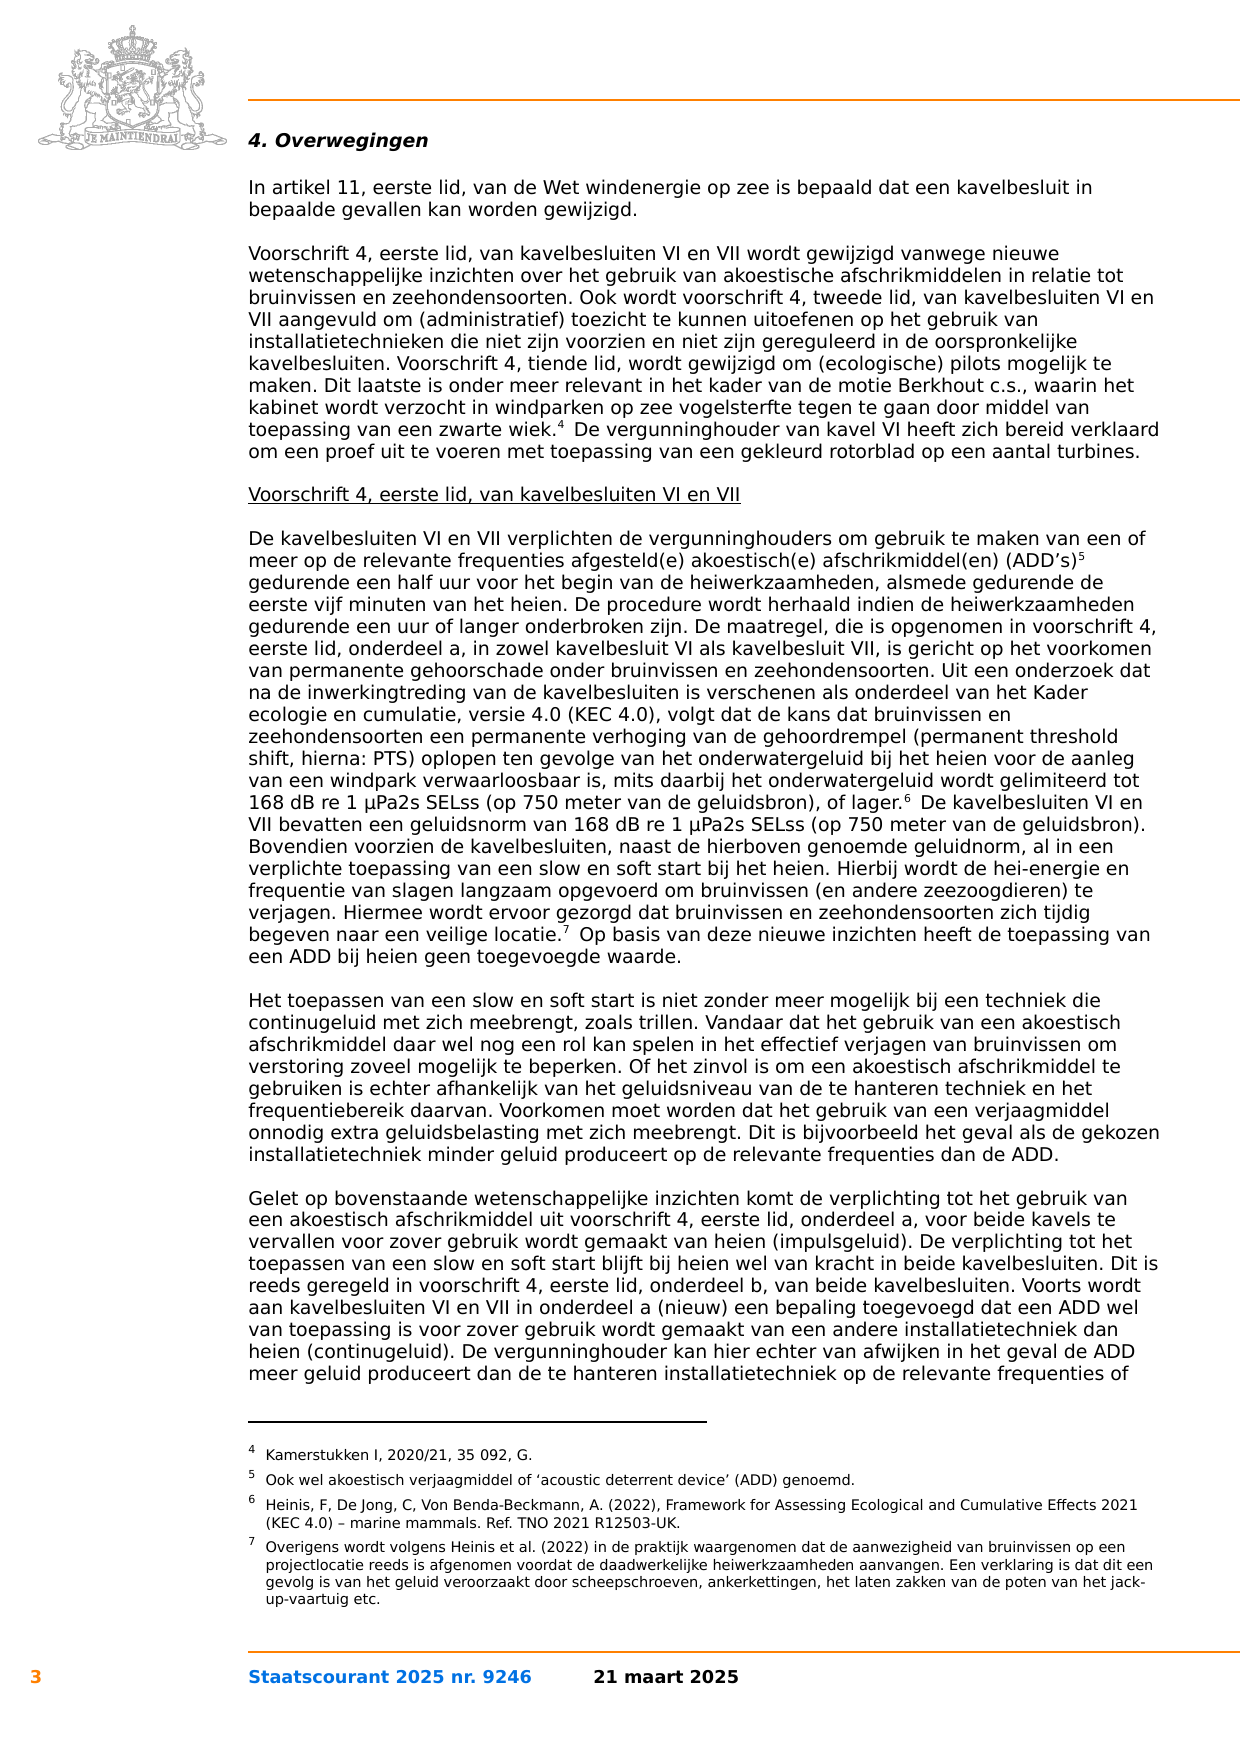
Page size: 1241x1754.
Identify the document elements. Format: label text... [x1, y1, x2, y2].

text In artikel 11, eerste lid, van de Wet windenergie op zee is bepaald dat een kavelbesluit in bepaalde gevallen kan worden gewijzigd. [248, 177, 1163, 221]
text Het toepassen van een slow en soft start is niet zonder meer mogelijk bij een techniek die continugeluid met zich meebrengt, zoals trillen. Vandaar dat het gebruik van een akoestisch afschrikmiddel daar wel nog een rol kan spelen in het effectief verjagen van bruinvissen om verstoring zoveel mogelijk te beperken. Of het zinvol is om een akoestisch afschrikmiddel te gebruiken is echter afhankelijk van het geluidsniveau van de te hanteren techniek en het frequentiebereik daarvan. Voorkomen moet worden dat het gebruik van een verjaagmiddel onnodig extra geluidsbelasting met zich meebrengt. Dit is bijvoorbeeld het geval als de gekozen installatietechniek minder geluid produceert op de relevante frequenties dan de ADD. [248, 990, 1163, 1166]
picture [38, 25, 227, 150]
subtitle Voorschrift 4, eerste lid, van kavelbesluiten VI en VII [248, 484, 1163, 506]
text Kamerstukken I, 2020/21, 35 092, G. [248, 1443, 1163, 1465]
text Gelet op bovenstaande wetenschappelijke inzichten komt de verplichting tot het gebruik van een akoestisch afschrikmiddel uit voorschrift 4, eerste lid, onderdeel a, voor beide kavels te vervallen voor zover gebruik wordt gemaakt van heien (impulsgeluid). De verplichting tot het toepassen van een slow en soft start blijft bij heien wel van kracht in beide kavelbesluiten. Dit is reeds geregeld in voorschrift 4, eerste lid, onderdeel b, van beide kavelbesluiten. Voorts wordt aan kavelbesluiten VI en VII in onderdeel a (nieuw) een bepaling toegevoegd dat een ADD wel van toepassing is voor zover gebruik wordt gemaakt van een andere installatietechniek dan heien (continugeluid). De vergunninghouder kan hier echter van afwijken in het geval de ADD meer geluid produceert dan de te hanteren installatietechniek op de relevante frequenties of [248, 1187, 1163, 1385]
text Heinis, F, De Jong, C, Von Benda-Beckmann, A. (2022), Framework for Assessing Ecological and Cumulative Effects 2021 (KEC 4.0) – marine mammals. Ref. TNO 2021 R12503-UK. [248, 1493, 1163, 1532]
subtitle 4. Overwegingen [248, 130, 1163, 152]
text Ook wel akoestisch verjaagmiddel of ‘acoustic deterrent device’ (ADD) genoemd. [248, 1468, 1163, 1490]
text De kavelbesluiten VI en VII verplichten de vergunninghouders om gebruik te maken van een of meer op de relevante frequenties afgesteld(e) akoestisch(e) afschrikmiddel(en) (ADD’s) gedurende een half uur voor het begin van de heiwerkzaamheden, alsmede gedurende de eerste vijf minuten van het heien. De procedure wordt herhaald indien de heiwerkzaamheden gedurende een uur of langer onderbroken zijn. De maatregel, die is opgenomen in voorschrift 4, eerste lid, onderdeel a, in zowel kavelbesluit VI als kavelbesluit VII, is gericht op het voorkomen van permanente gehoorschade onder bruinvissen en zeehondensoorten. Uit een onderzoek dat na de inwerkingtreding van de kavelbesluiten is verschenen als onderdeel van het Kader ecologie en cumulatie, versie 4.0 (KEC 4.0), volgt dat de kans dat bruinvissen en zeehondensoorten een permanente verhoging van de gehoordrempel (permanent threshold shift, hierna: PTS) oplopen ten gevolge van het onderwatergeluid bij het heien voor de aanleg van een windpark verwaarloosbaar is, mits daarbij het onderwatergeluid wordt gelimiteerd tot 168 dB re 1 µPa2s SELss (op 750 meter van de geluidsbron), of lager. De kavelbesluiten VI en VII bevatten een geluidsnorm van 168 dB re 1 µPa2s SELss (op 750 meter van de geluidsbron). Bovendien voorzien de kavelbesluiten, naast de hierboven genoemde geluidnorm, al in een verplichte toepassing van een slow en soft start bij het heien. Hierbij wordt de hei-energie en frequentie van slagen langzaam opgevoerd om bruinvissen (en andere zeezoogdieren) te verjagen. Hiermee wordt ervoor gezorgd dat bruinvissen en zeehondensoorten zich tijdig begeven naar een veilige locatie. Op basis van deze nieuwe inzichten heeft de toepassing van een ADD bij heien geen toegevoegde waarde. [248, 528, 1163, 968]
text Overigens wordt volgens Heinis et al. (2022) in de praktijk waargenomen dat de aanwezigheid van bruinvissen op een projectlocatie reeds is afgenomen voordat de daadwerkelijke heiwerkzaamheden aanvangen. Een verklaring is dat dit een gevolg is van het geluid veroorzaakt door scheepschroeven, ankerkettingen, het laten zakken van de poten van het jack-up-vaartuig etc. [248, 1535, 1163, 1608]
text Voorschrift 4, eerste lid, van kavelbesluiten VI en VII wordt gewijzigd vanwege nieuwe wetenschappelijke inzichten over het gebruik van akoestische afschrikmiddelen in relatie tot bruinvissen en zeehondensoorten. Ook wordt voorschrift 4, tweede lid, van kavelbesluiten VI en VII aangevuld om (administratief) toezicht te kunnen uitoefenen op het gebruik van installatietechnieken die niet zijn voorzien en niet zijn gereguleerd in de oorspronkelijke kavelbesluiten. Voorschrift 4, tiende lid, wordt gewijzigd om (ecologische) pilots mogelijk te maken. Dit laatste is onder meer relevant in het kader van de motie Berkhout c.s., waarin het kabinet wordt verzocht in windparken op zee vogelsterfte tegen te gaan door middel van toepassing van een zwarte wiek. De vergunninghouder van kavel VI heeft zich bereid verklaard om een proef uit te voeren met toepassing van een gekleurd rotorblad op een aantal turbines. [248, 243, 1163, 462]
